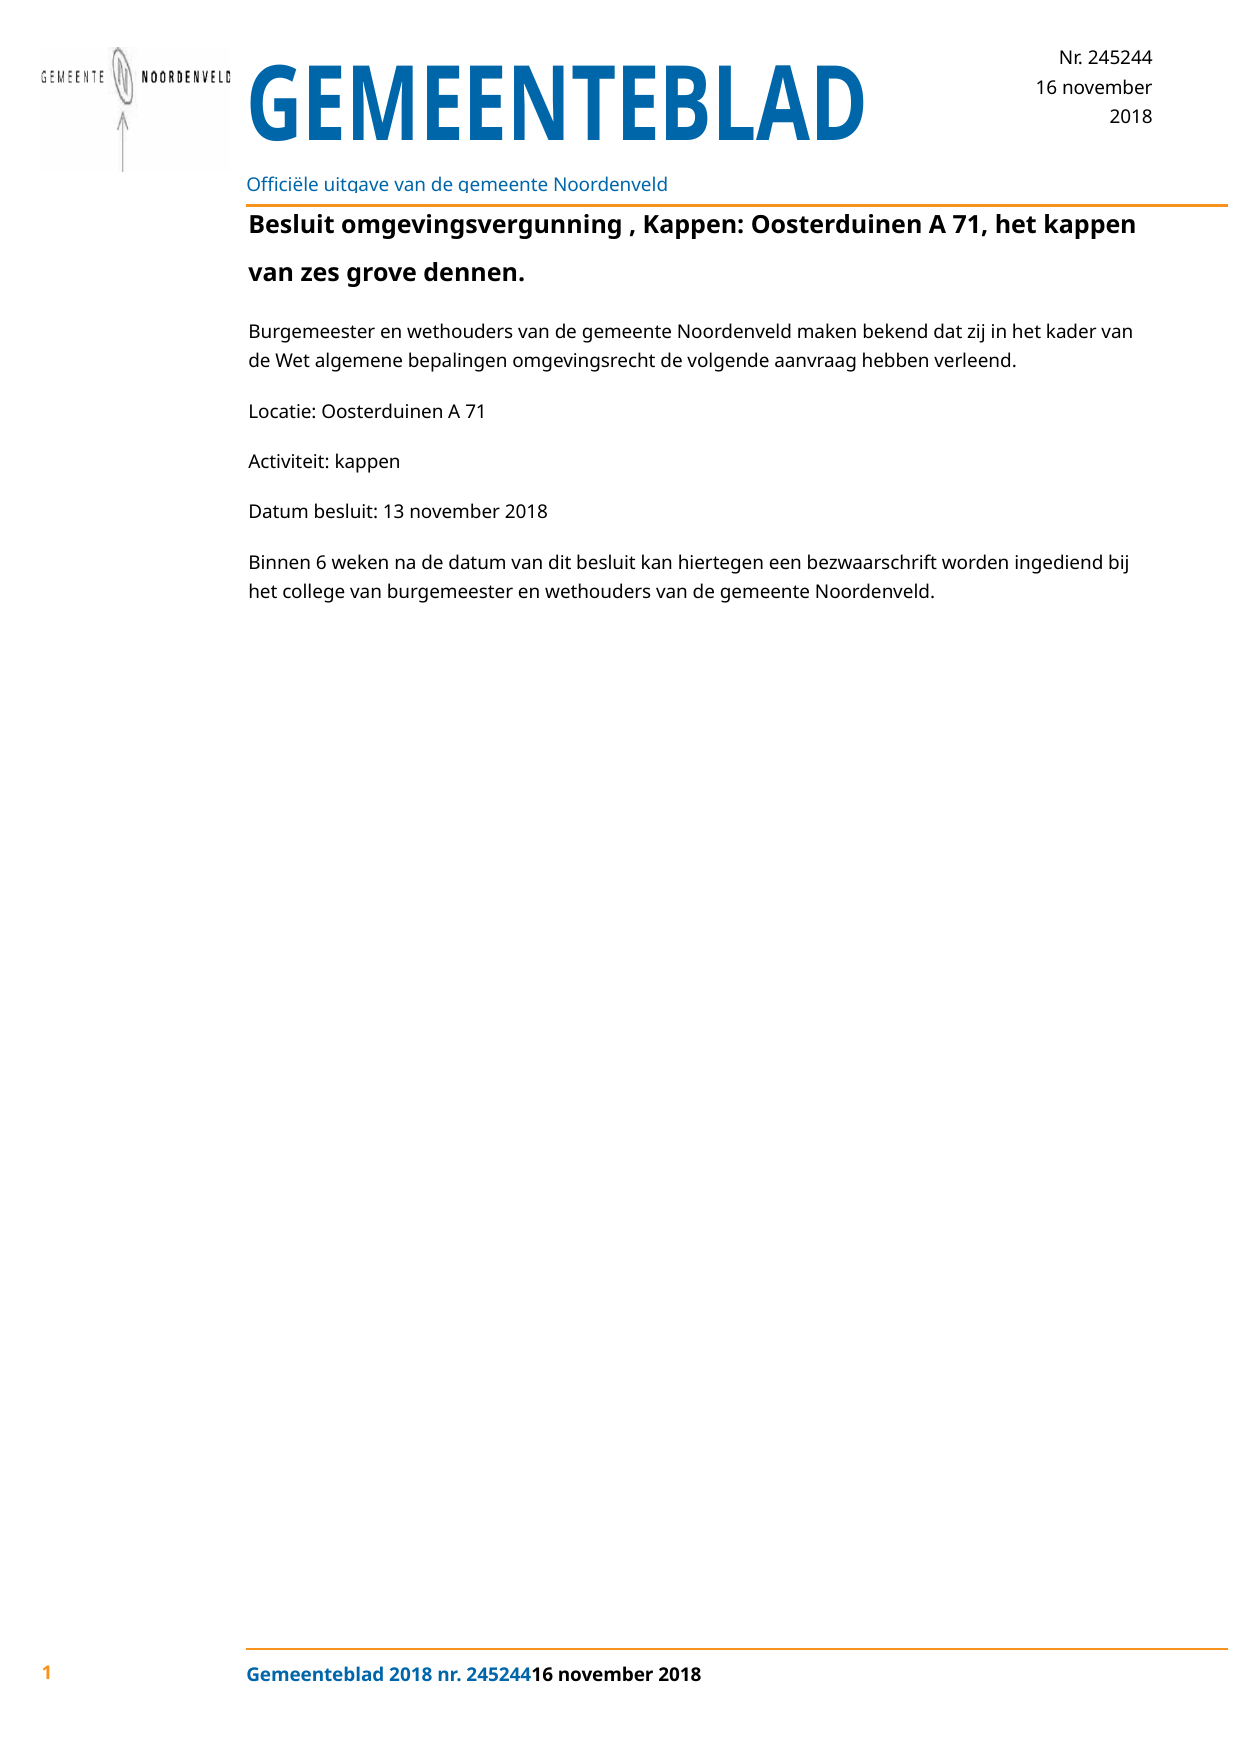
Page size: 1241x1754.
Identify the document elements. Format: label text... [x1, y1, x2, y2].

text Activiteit: kappen [248, 448, 1152, 474]
text Locatie: Oosterduinen A 71 [248, 398, 1152, 424]
text Binnen 6 weken na de datum van dit besluit kan hiertegen een bezwaarschrift worden ingediend bij het college van burgemeester en wethouders van de gemeente Noordenveld. [248, 549, 1152, 604]
text Datum besluit: 13 november 2018 [248, 499, 1152, 524]
text Besluit omgevingsvergunning , Kappen: Oosterduinen A 71, het kappen van zes grove dennen. [248, 207, 1152, 288]
text Burgemeester en wethouders van de gemeente Noordenveld maken bekend dat zij in het kader van de Wet algemene bepalingen omgevingsrecht de volgende aanvraag hebben verleend. [248, 318, 1152, 373]
picture [41, 47, 231, 172]
